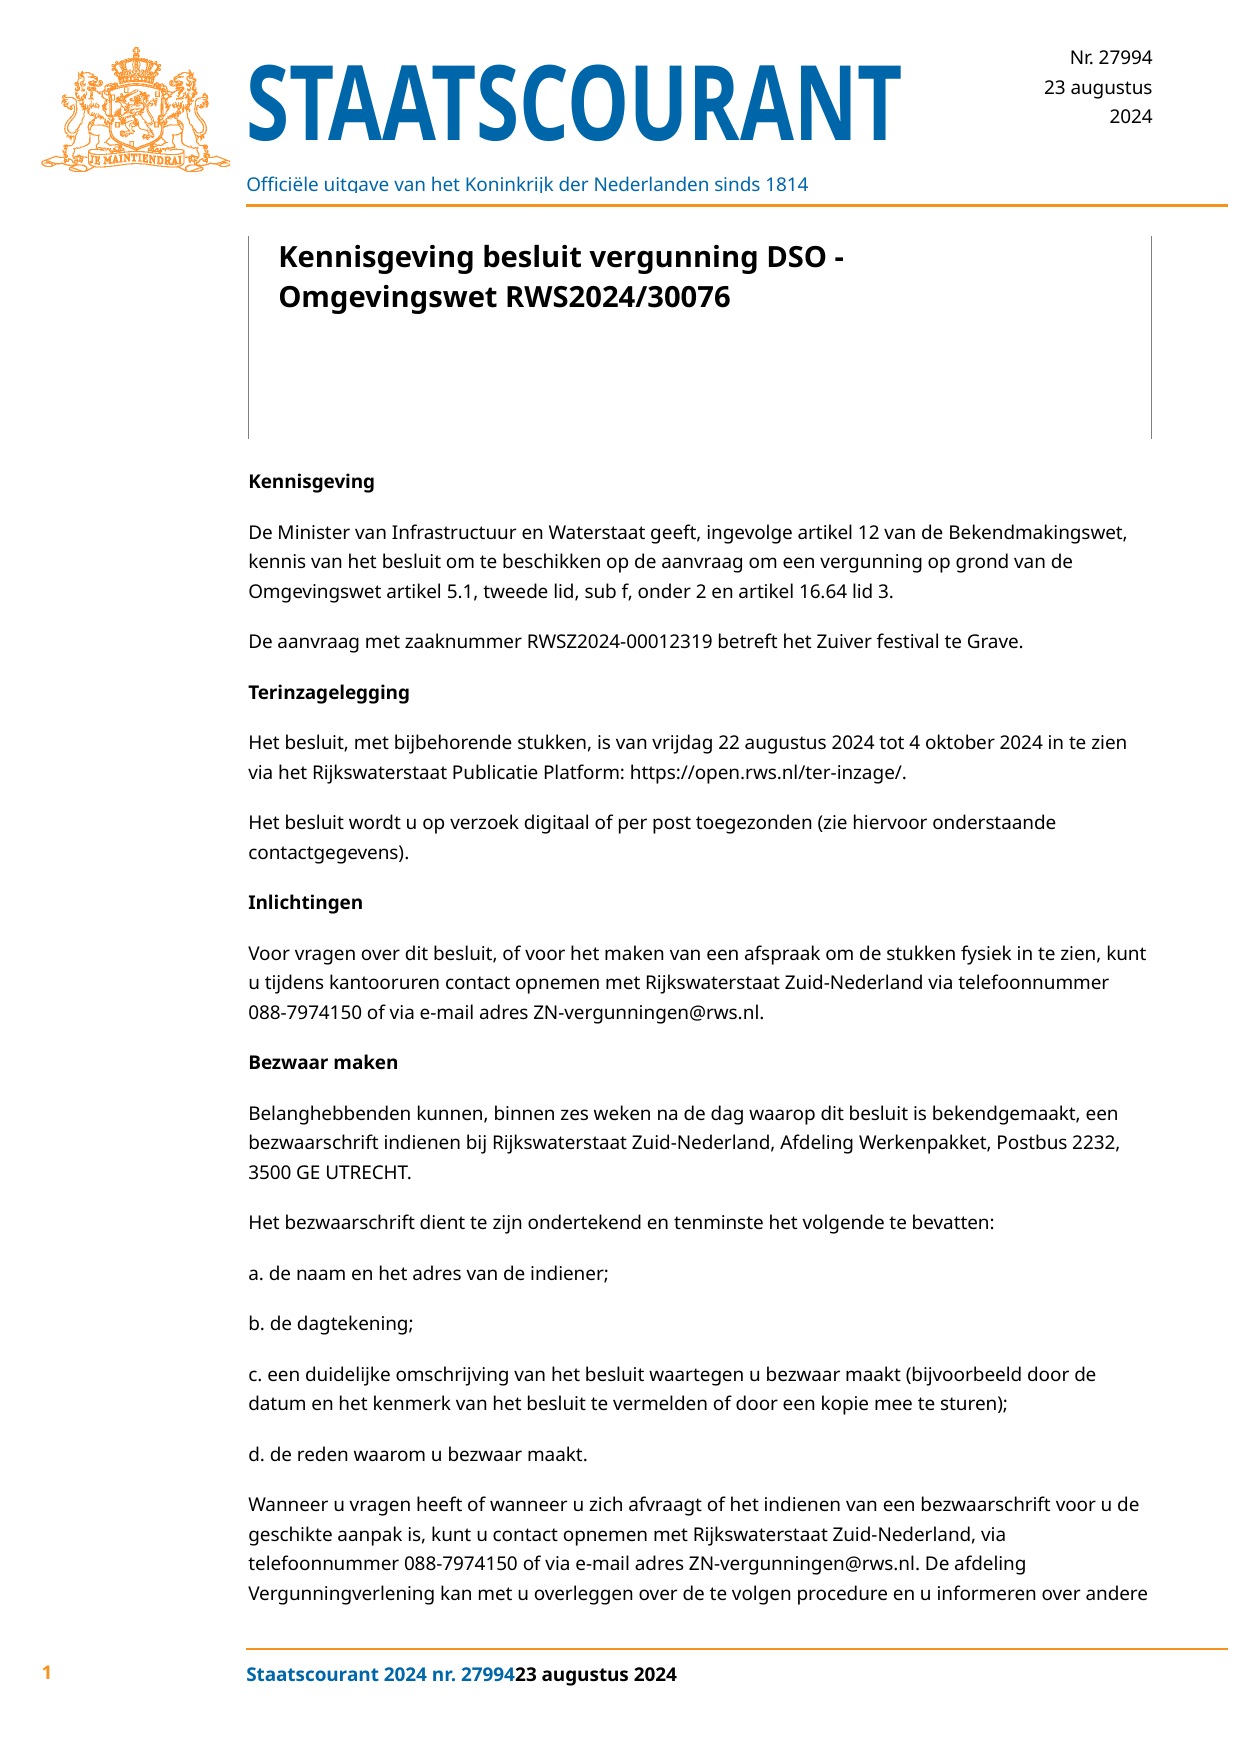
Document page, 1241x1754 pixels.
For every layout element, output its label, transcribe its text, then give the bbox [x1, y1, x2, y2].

text De Minister van Infrastructuur en Waterstaat geeft, ingevolge artikel 12 van de Bekendmakingswet, kennis van het besluit om te beschikken op de aanvraag om een vergunning op grond van de Omgevingswet artikel 5.1, tweede lid, sub f, onder 2 en artikel 16.64 lid 3. [248, 519, 1152, 604]
text Het besluit, met bijbehorende stukken, is van vrijdag 22 augustus 2024 tot 4 oktober 2024 in te zien via het Rijkswaterstaat Publicatie Platform: https://open.rws.nl/ter-inzage/. [248, 729, 1152, 785]
text Bezwaar maken [248, 1049, 1152, 1075]
table_header Kennisgeving besluit vergunning DSO - Omgevingswet RWS2024/30076 [249, 236, 850, 439]
text Terinzagelegging [248, 679, 1152, 705]
text Het besluit wordt u op verzoek digitaal of per post toegezonden (zie hiervoor onderstaande contactgegevens). [248, 809, 1152, 865]
picture [912, 236, 1090, 414]
text a. de naam en het adres van de indiener; [248, 1260, 1152, 1286]
text c. een duidelijke omschrijving van het besluit waartegen u bezwaar maakt (bijvoorbeeld door de datum en het kenmerk van het besluit te vermelden of door een kopie mee te sturen); [248, 1361, 1152, 1416]
text Het bezwaarschrift dient te zijn ondertekend en tenminste het volgende te bevatten: [248, 1209, 1152, 1235]
text Wanneer u vragen heeft of wanneer u zich afvraagt of het indienen van een bezwaarschrift voor u de geschikte aanpak is, kunt u contact opnemen met Rijkswaterstaat Zuid-Nederland, via telefoonnummer 088-7974150 of via e-mail adres ZN-vergunningen@rws.nl. De afdeling Vergunningverlening kan met u overleggen over de te volgen procedure en u informeren over andere [248, 1491, 1152, 1606]
text Inlichtingen [248, 889, 1152, 915]
text Belanghebbenden kunnen, binnen zes weken na de dag waarop dit besluit is bekendgemaakt, een bezwaarschrift indienen bij Rijkswaterstaat Zuid-Nederland, Afdeling Werkenpakket, Postbus 2232, 3500 GE UTRECHT. [248, 1100, 1152, 1185]
table_header [850, 414, 1151, 439]
text Kennisgeving [248, 469, 1152, 494]
text Voor vragen over dit besluit, of voor het maken van een afspraak om de stukken fysiek in te zien, kunt u tijdens kantooruren contact opnemen met Rijkswaterstaat Zuid-Nederland via telefoonnummer 088-7974150 of via e-mail adres ZN-vergunningen@rws.nl. [248, 940, 1152, 1025]
text b. de dagtekening; [248, 1310, 1152, 1336]
table_header [1090, 236, 1151, 413]
text d. de reden waarom u bezwaar maakt. [248, 1441, 1152, 1466]
table_header [850, 236, 912, 413]
text De aanvraag met zaaknummer RWSZ2024-00012319 betreft het Zuiver festival te Grave. [248, 629, 1152, 654]
picture [41, 47, 231, 172]
